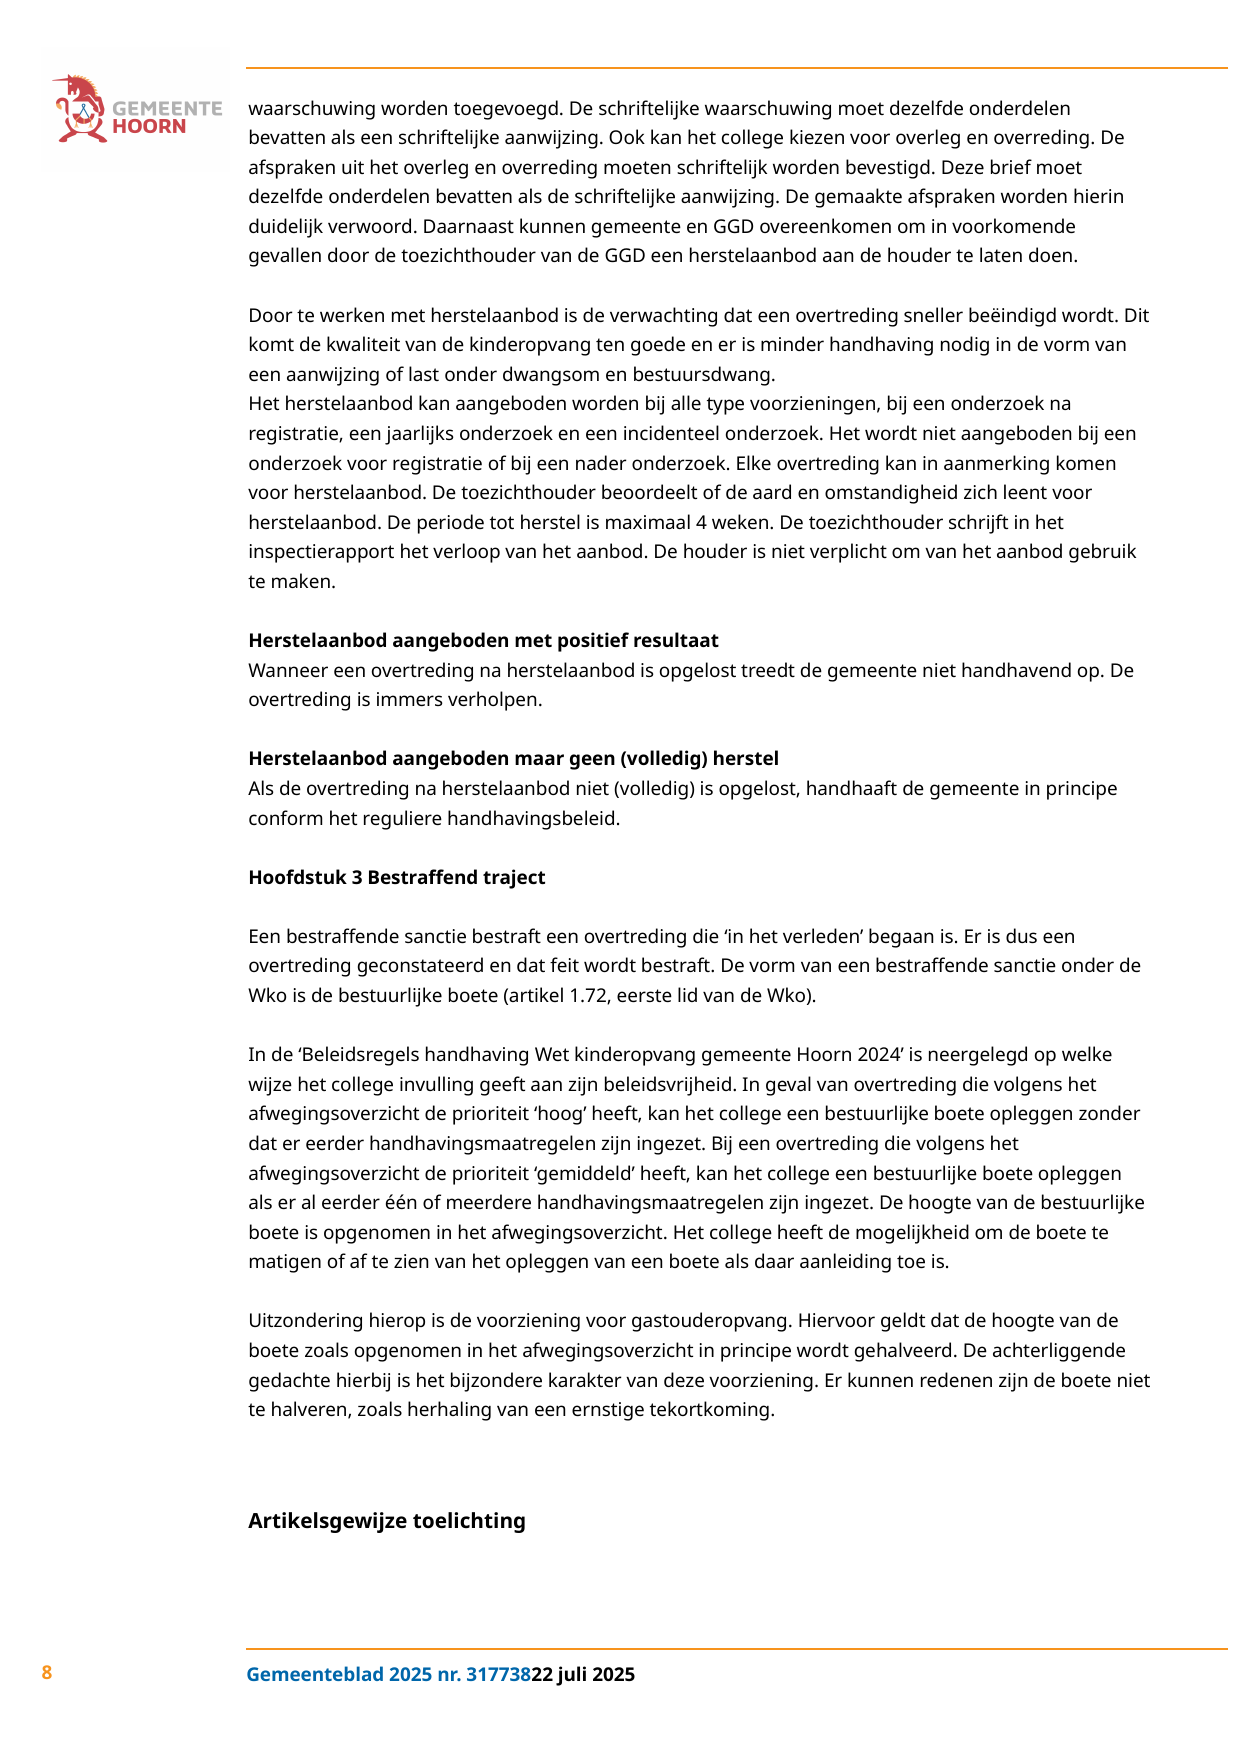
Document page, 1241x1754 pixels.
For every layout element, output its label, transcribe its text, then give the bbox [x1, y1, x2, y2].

text Hoofdstuk 3 Bestraffend traject [248, 864, 1152, 890]
text Herstelaanbod aangeboden met positief resultaat [248, 627, 1152, 653]
text Het herstelaanbod kan aangeboden worden bij alle type voorzieningen, bij een onderzoek na registratie, een jaarlijks onderzoek en een incidenteel onderzoek. Het wordt niet aangeboden bij een onderzoek voor registratie of bij een nader onderzoek. Elke overtreding kan in aanmerking komen voor herstelaanbod. De toezichthouder beoordeelt of de aard en omstandigheid zich leent voor herstelaanbod. De periode tot herstel is maximaal 4 weken. De toezichthouder schrijft in het inspectierapport het verloop van het aanbod. De houder is niet verplicht om van het aanbod gebruik te maken. [248, 391, 1152, 594]
text Uitzondering hierop is de voorziening voor gastouderopvang. Hiervoor geldt dat de hoogte van de boete zoals opgenomen in het afwegingsoverzicht in principe wordt gehalveerd. De achterliggende gedachte hierbij is het bijzondere karakter van deze voorziening. Er kunnen redenen zijn de boete niet te halveren, zoals herhaling van een ernstige tekortkoming. [248, 1308, 1152, 1422]
text Artikelsgewijze toelichting [248, 1506, 1152, 1534]
text Als de overtreding na herstelaanbod niet (volledig) is opgelost, handhaaft de gemeente in principe conform het reguliere handhavingsbeleid. [248, 775, 1152, 831]
text Wanneer een overtreding na herstelaanbod is opgelost treedt de gemeente niet handhavend op. De overtreding is immers verholpen. [248, 657, 1152, 712]
text Herstelaanbod aangeboden maar geen (volledig) herstel [248, 746, 1152, 771]
text waarschuwing worden toegevoegd. De schriftelijke waarschuwing moet dezelfde onderdelen bevatten als een schriftelijke aanwijzing. Ook kan het college kiezen voor overleg en overreding. De afspraken uit het overleg en overreding moeten schriftelijk worden bevestigd. Deze brief moet dezelfde onderdelen bevatten als de schriftelijke aanwijzing. De gemaakte afspraken worden hierin duidelijk verwoord. Daarnaast kunnen gemeente en GGD overeenkomen om in voorkomende gevallen door de toezichthouder van de GGD een herstelaanbod aan de houder te laten doen. [248, 95, 1152, 268]
picture [41, 47, 231, 172]
text Een bestraffende sanctie bestraft een overtreding die ‘in het verleden’ begaan is. Er is dus een overtreding geconstateerd en dat feit wordt bestraft. De vorm van een bestraffende sanctie onder de Wko is de bestuurlijke boete (artikel 1.72, eerste lid van de Wko). [248, 923, 1152, 1008]
text In de ‘Beleidsregels handhaving Wet kinderopvang gemeente Hoorn 2024’ is neergelegd op welke wijze het college invulling geeft aan zijn beleidsvrijheid. In geval van overtreding die volgens het afwegingsoverzicht de prioriteit ‘hoog’ heeft, kan het college een bestuurlijke boete opleggen zonder dat er eerder handhavingsmaatregelen zijn ingezet. Bij een overtreding die volgens het afwegingsoverzicht de prioriteit ‘gemiddeld’ heeft, kan het college een bestuurlijke boete opleggen als er al eerder één of meerdere handhavingsmaatregelen zijn ingezet. De hoogte van de bestuurlijke boete is opgenomen in het afwegingsoverzicht. Het college heeft de mogelijkheid om de boete te matigen of af te zien van het opleggen van een boete als daar aanleiding toe is. [248, 1041, 1152, 1274]
text Door te werken met herstelaanbod is de verwachting dat een overtreding sneller beëindigd wordt. Dit komt de kwaliteit van de kinderopvang ten goede en er is minder handhaving nodig in de vorm van een aanwijzing of last onder dwangsom en bestuursdwang. [248, 302, 1152, 387]
